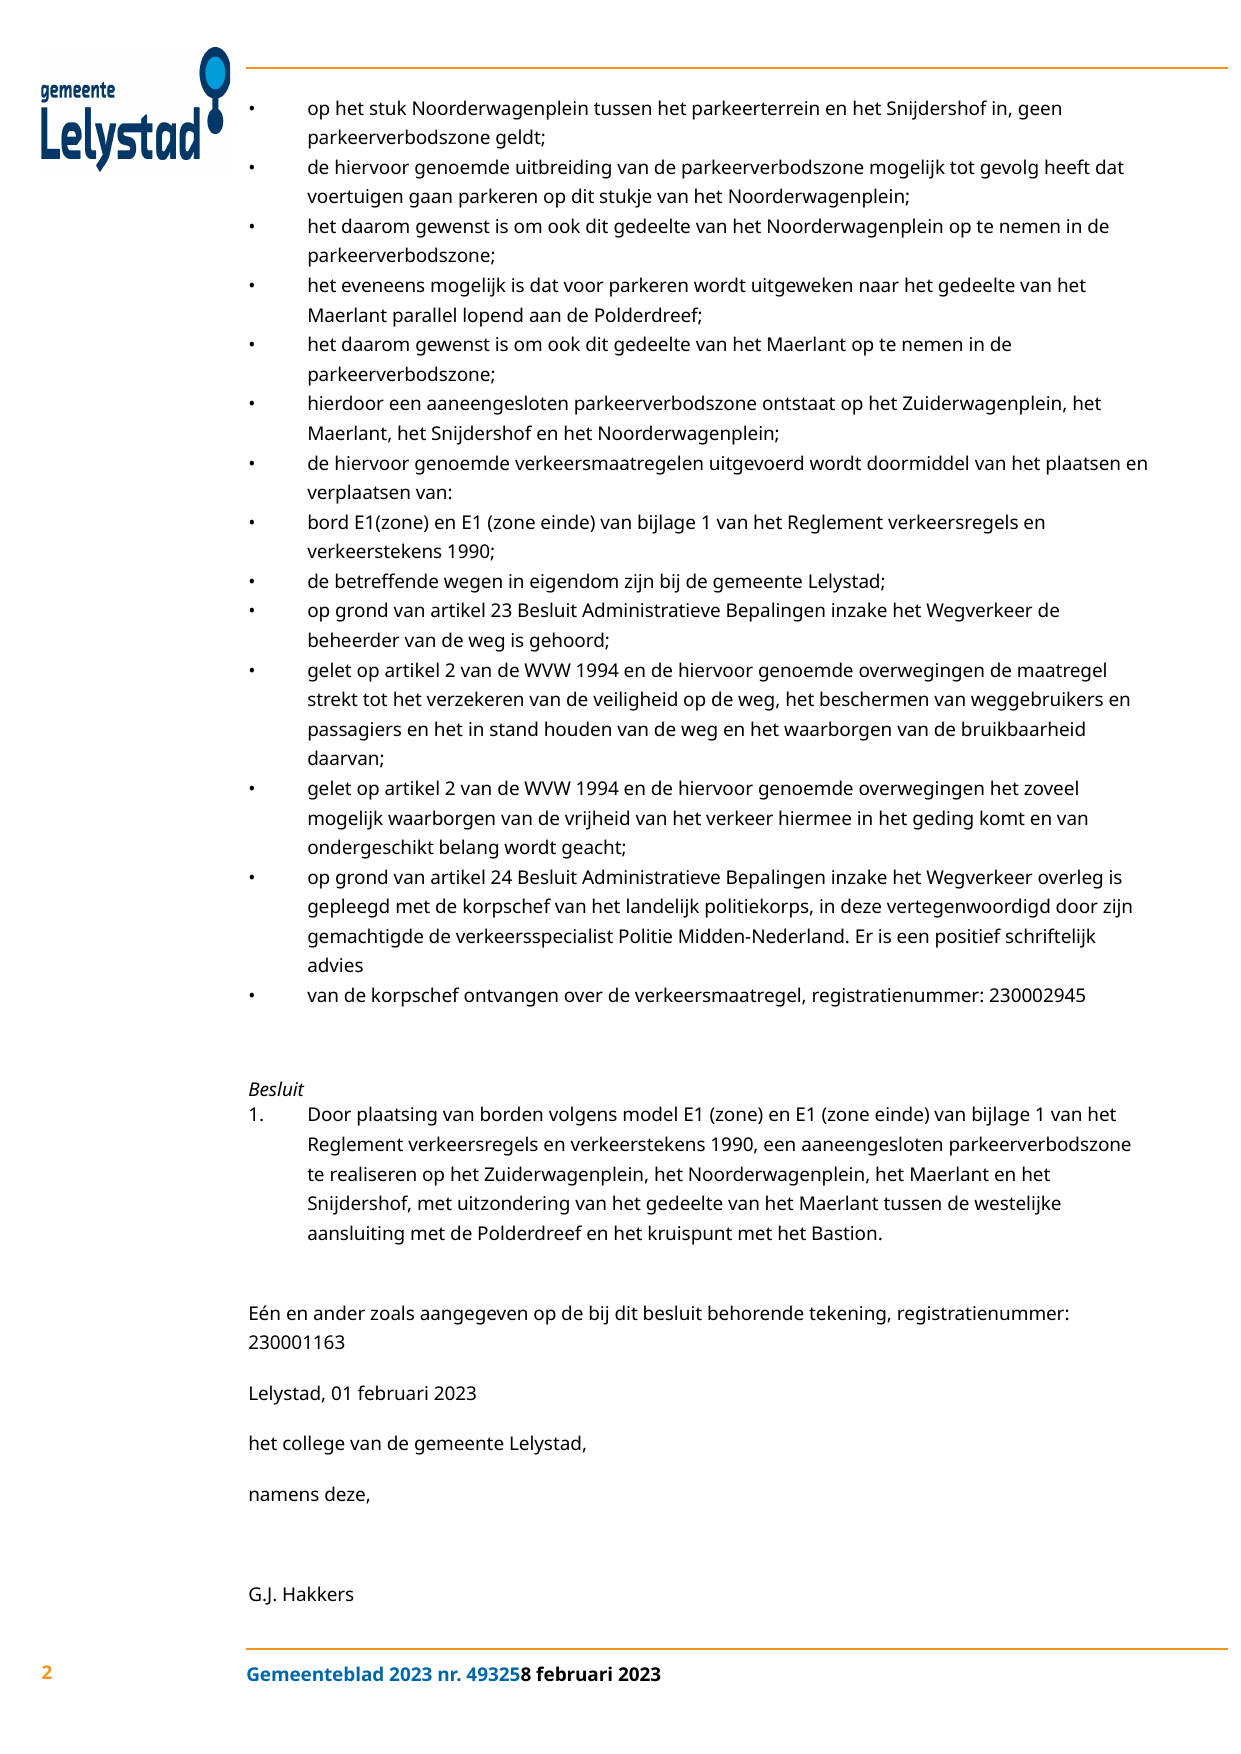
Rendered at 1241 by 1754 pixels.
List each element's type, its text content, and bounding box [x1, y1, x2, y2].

text G.J. Hakkers [248, 1582, 1152, 1607]
list de betreffende wegen in eigendom zijn bij de gemeente Lelystad; [248, 568, 1152, 594]
list gelet op artikel 2 van de WVW 1994 en de hiervoor genoemde overwegingen de maatregel strekt tot het verzekeren van de veiligheid op de weg, het beschermen van weggebruikers en passagiers en het in stand houden van de weg en het waarborgen van de bruikbaarheid daarvan; [248, 657, 1152, 771]
text Eén en ander zoals aangegeven op de bij dit besluit behorende tekening, registratienummer: 230001163 [248, 1300, 1152, 1355]
list op grond van artikel 24 Besluit Administratieve Bepalingen inzake het Wegverkeer overleg is gepleegd met de korpschef van het landelijk politiekorps, in deze vertegenwoordigd door zijn gemachtigde de verkeersspecialist Politie Midden-Nederland. Er is een positief schriftelijk advies [248, 864, 1152, 978]
list op het stuk Noorderwagenplein tussen het parkeerterrein en het Snijdershof in, geen parkeerverbodszone geldt; [248, 95, 1152, 150]
list de hiervoor genoemde verkeersmaatregelen uitgevoerd wordt doormiddel van het plaatsen en verplaatsen van: [248, 450, 1152, 505]
list van de korpschef ontvangen over de verkeersmaatregel, registratienummer: 230002945 [248, 982, 1152, 1008]
list gelet op artikel 2 van de WVW 1994 en de hiervoor genoemde overwegingen het zoveel mogelijk waarborgen van de vrijheid van het verkeer hiermee in het geding komt en van ondergeschikt belang wordt geacht; [248, 775, 1152, 860]
list het daarom gewenst is om ook dit gedeelte van het Noorderwagenplein op te nemen in de parkeerverbodszone; [248, 213, 1152, 268]
picture [41, 47, 231, 172]
list het eveneens mogelijk is dat voor parkeren wordt uitgeweken naar het gedeelte van het Maerlant parallel lopend aan de Polderdreef; [248, 272, 1152, 328]
list Door plaatsing van borden volgens model E1 (zone) en E1 (zone einde) van bijlage 1 van het Reglement verkeersregels en verkeerstekens 1990, een aaneengesloten parkeerverbodszone te realiseren op het Zuiderwagenplein, het Noorderwagenplein, het Maerlant en het Snijdershof, met uitzondering van het gedeelte van het Maerlant tussen de westelijke aansluiting met de Polderdreef en het kruispunt met het Bastion. [248, 1102, 1152, 1246]
list het daarom gewenst is om ook dit gedeelte van het Maerlant op te nemen in de parkeerverbodszone; [248, 331, 1152, 387]
list bord E1(zone) en E1 (zone einde) van bijlage 1 van het Reglement verkeersregels en verkeerstekens 1990; [248, 509, 1152, 564]
text Lelystad, 01 februari 2023 [248, 1380, 1152, 1406]
list hierdoor een aaneengesloten parkeerverbodszone ontstaat op het Zuiderwagenplein, het Maerlant, het Snijdershof en het Noorderwagenplein; [248, 391, 1152, 446]
list op grond van artikel 23 Besluit Administratieve Bepalingen inzake het Wegverkeer de beheerder van de weg is gehoord; [248, 598, 1152, 653]
list de hiervoor genoemde uitbreiding van de parkeerverbodszone mogelijk tot gevolg heeft dat voertuigen gaan parkeren op dit stukje van het Noorderwagenplein; [248, 154, 1152, 209]
text het college van de gemeente Lelystad, [248, 1430, 1152, 1456]
text Besluit [248, 1076, 1152, 1102]
text namens deze, [248, 1481, 1152, 1506]
